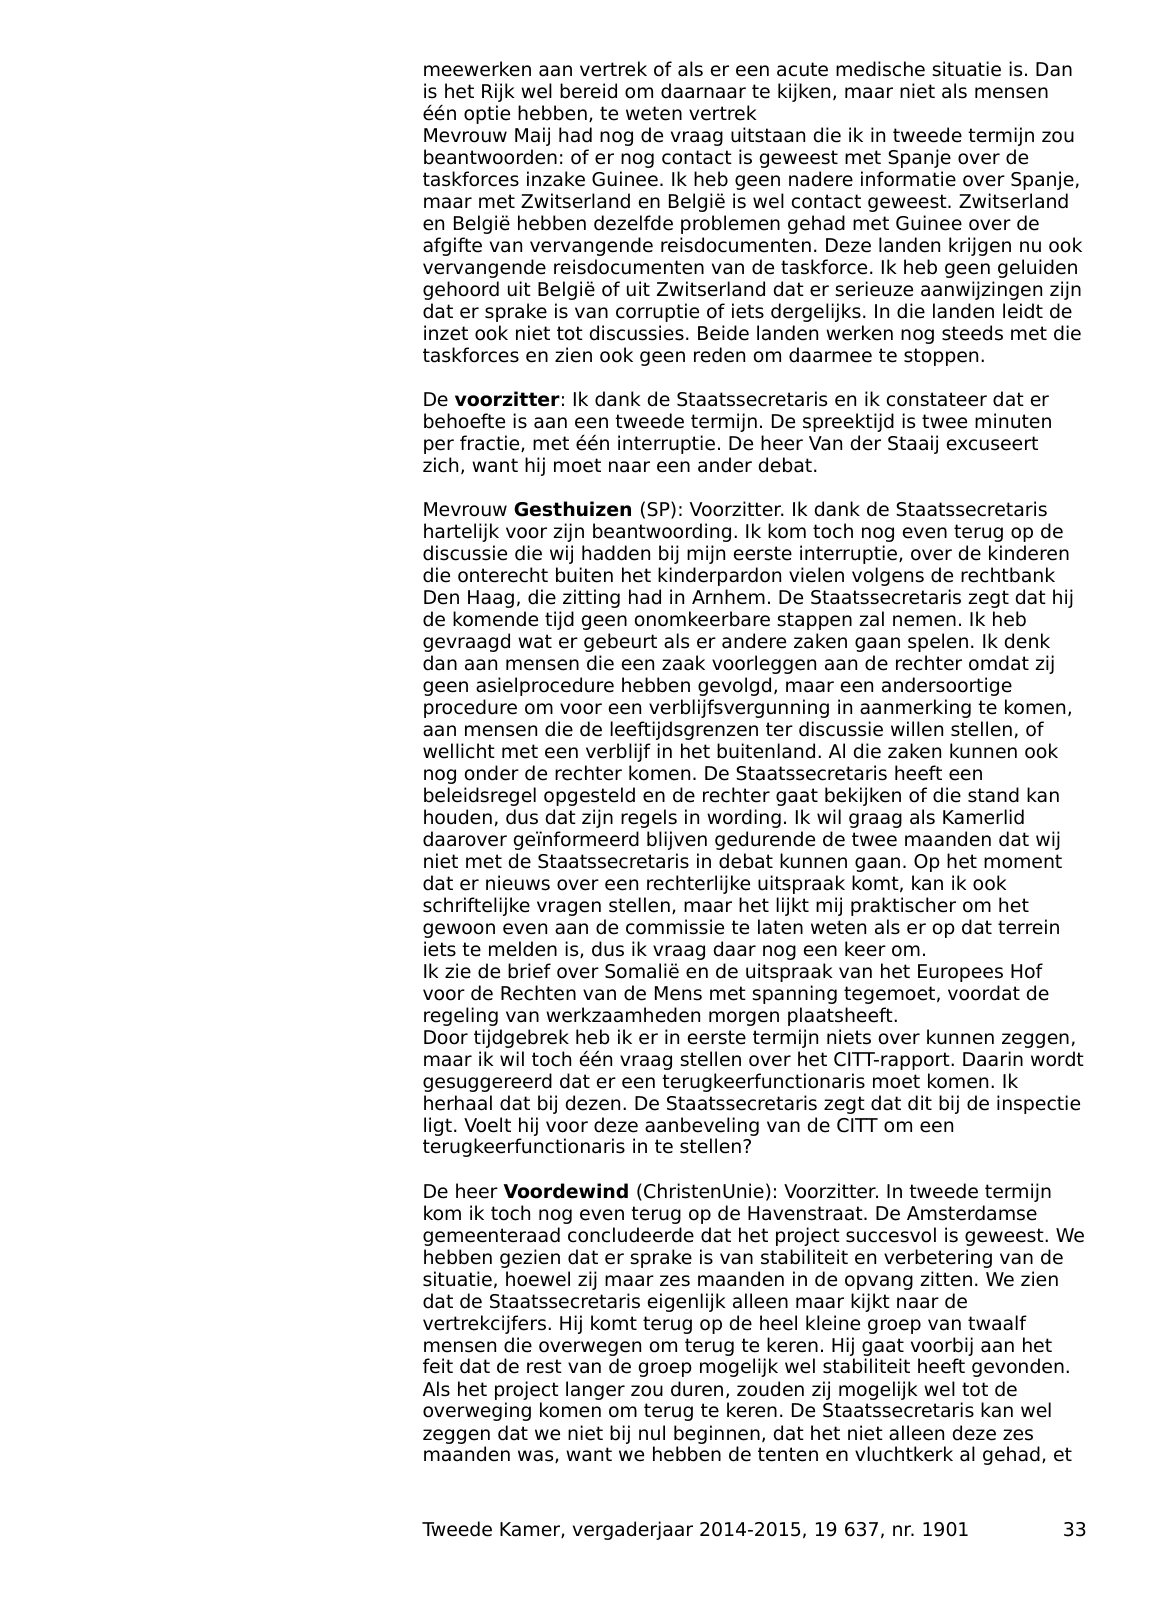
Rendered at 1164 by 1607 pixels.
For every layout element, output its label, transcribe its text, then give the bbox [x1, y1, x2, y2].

text Mevrouw Gesthuizen (SP): Voorzitter. Ik dank de Staatssecretaris hartelijk voor zijn beantwoording. Ik kom toch nog even terug op de discussie die wij hadden bij mijn eerste interruptie, over de kinderen die onterecht buiten het kinderpardon vielen volgens de rechtbank Den Haag, die zitting had in Arnhem. De Staatssecretaris zegt dat hij de komende tijd geen onomkeerbare stappen zal nemen. Ik heb gevraagd wat er gebeurt als er andere zaken gaan spelen. Ik denk dan aan mensen die een zaak voorleggen aan de rechter omdat zij geen asielprocedure hebben gevolgd, maar een andersoortige procedure om voor een verblijfsvergunning in aanmerking te komen, aan mensen die de leeftijdsgrenzen ter discussie willen stellen, of wellicht met een verblijf in het buitenland. Al die zaken kunnen ook nog onder de rechter komen. De Staatssecretaris heeft een beleidsregel opgesteld en de rechter gaat bekijken of die stand kan houden, dus dat zijn regels in wording. Ik wil graag als Kamerlid daarover geïnformeerd blijven gedurende de twee maanden dat wij niet met de Staatssecretaris in debat kunnen gaan. Op het moment dat er nieuws over een rechterlijke uitspraak komt, kan ik ook schriftelijke vragen stellen, maar het lijkt mij praktischer om het gewoon even aan de commissie te laten weten als er op dat terrein iets te melden is, dus ik vraag daar nog een keer om. [422, 499, 1087, 961]
text De heer Voordewind (ChristenUnie): Voorzitter. In tweede termijn kom ik toch nog even terug op de Havenstraat. De Amsterdamse gemeenteraad concludeerde dat het project succesvol is geweest. We hebben gezien dat er sprake is van stabiliteit en verbetering van de situatie, hoewel zij maar zes maanden in de opvang zitten. We zien dat de Staatssecretaris eigenlijk alleen maar kijkt naar de vertrekcijfers. Hij komt terug op de heel kleine groep van twaalf mensen die overwegen om terug te keren. Hij gaat voorbij aan het feit dat de rest van de groep mogelijk wel stabiliteit heeft gevonden. Als het project langer zou duren, zouden zij mogelijk wel tot de overweging komen om terug te keren. De Staatssecretaris kan wel zeggen dat we niet bij nul beginnen, dat het niet alleen deze zes maanden was, want we hebben de tenten en vluchtkerk al gehad, et [422, 1181, 1087, 1466]
text meewerken aan vertrek of als er een acute medische situatie is. Dan is het Rijk wel bereid om daarnaar te kijken, maar niet als mensen één optie hebben, te weten vertrek [422, 59, 1087, 125]
text Ik zie de brief over Somalië en de uitspraak van het Europees Hof voor de Rechten van de Mens met spanning tegemoet, voordat de regeling van werkzaamheden morgen plaatsheeft. [422, 961, 1087, 1027]
text Mevrouw Maij had nog de vraag uitstaan die ik in tweede termijn zou beantwoorden: of er nog contact is geweest met Spanje over de taskforces inzake Guinee. Ik heb geen nadere informatie over Spanje, maar met Zwitserland en België is wel contact geweest. Zwitserland en België hebben dezelfde problemen gehad met Guinee over de afgifte van vervangende reisdocumenten. Deze landen krijgen nu ook vervangende reisdocumenten van de taskforce. Ik heb geen geluiden gehoord uit België of uit Zwitserland dat er serieuze aanwijzingen zijn dat er sprake is van corruptie of iets dergelijks. In die landen leidt de inzet ook niet tot discussies. Beide landen werken nog steeds met die taskforces en zien ook geen reden om daarmee te stoppen. [422, 125, 1087, 367]
text Door tijdgebrek heb ik er in eerste termijn niets over kunnen zeggen, maar ik wil toch één vraag stellen over het CITT-rapport. Daarin wordt gesuggereerd dat er een terugkeerfunctionaris moet komen. Ik herhaal dat bij dezen. De Staatssecretaris zegt dat dit bij de inspectie ligt. Voelt hij voor deze aanbeveling van de CITT om een terugkeerfunctionaris in te stellen? [422, 1027, 1087, 1158]
text De voorzitter: Ik dank de Staatssecretaris en ik constateer dat er behoefte is aan een tweede termijn. De spreektijd is twee minuten per fractie, met één interruptie. De heer Van der Staaij excuseert zich, want hij moet naar een ander debat. [422, 389, 1087, 477]
